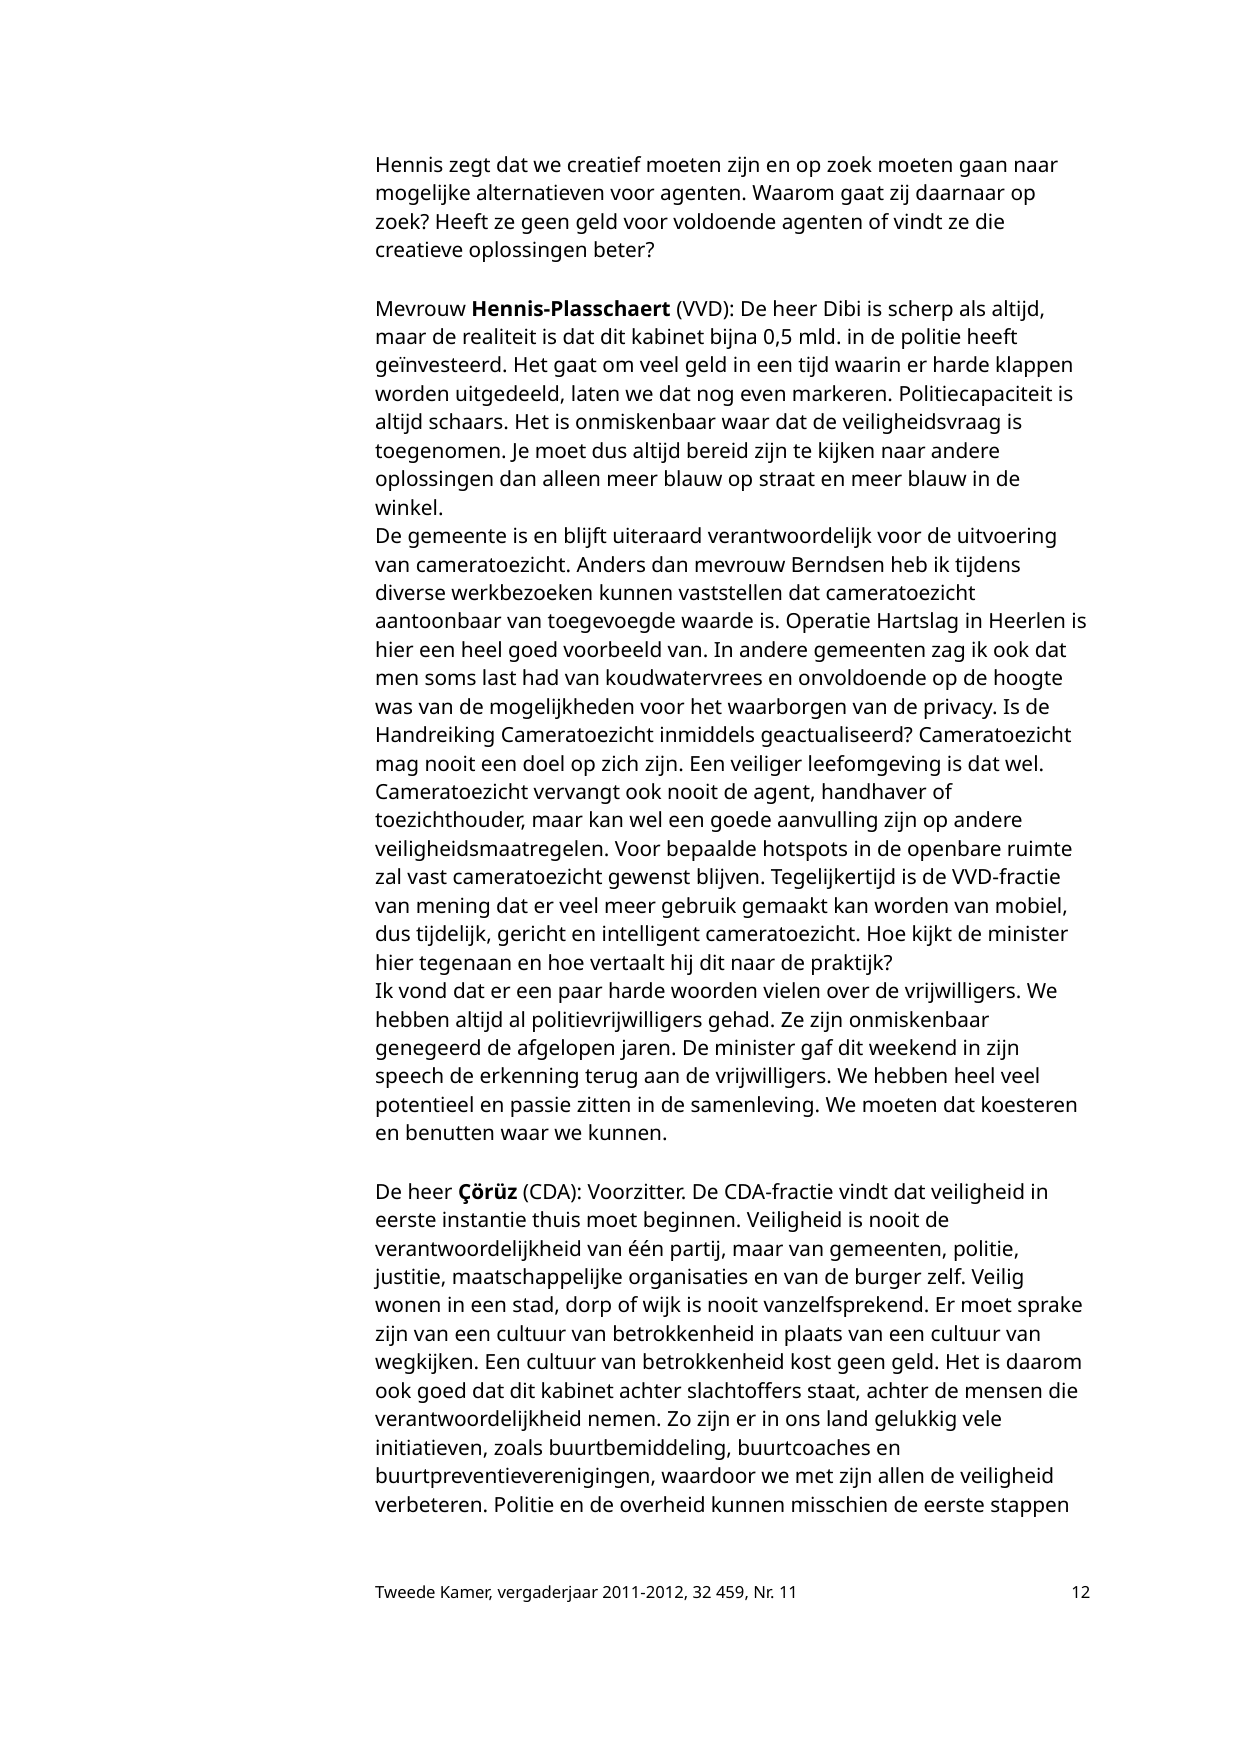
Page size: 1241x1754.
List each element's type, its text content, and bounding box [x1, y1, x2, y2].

text Ik vond dat er een paar harde woorden vielen over de vrijwilligers. We hebben altijd al politievrijwilligers gehad. Ze zijn onmiskenbaar genegeerd de afgelopen jaren. De minister gaf dit weekend in zijn speech de erkenning terug aan de vrijwilligers. We hebben heel veel potentieel en passie zitten in de samenleving. We moeten dat koesteren en benutten waar we kunnen. [375, 976, 1090, 1147]
text De gemeente is en blijft uiteraard verantwoordelijk voor de uitvoering van cameratoezicht. Anders dan mevrouw Berndsen heb ik tijdens diverse werkbezoeken kunnen vaststellen dat cameratoezicht aantoonbaar van toegevoegde waarde is. Operatie Hartslag in Heerlen is hier een heel goed voorbeeld van. In andere gemeenten zag ik ook dat men soms last had van koudwatervrees en onvoldoende op de hoogte was van de mogelijkheden voor het waarborgen van de privacy. Is de Handreiking Cameratoezicht inmiddels geactualiseerd? Cameratoezicht mag nooit een doel op zich zijn. Een veiliger leefomgeving is dat wel. Cameratoezicht vervangt ook nooit de agent, handhaver of toezichthouder, maar kan wel een goede aanvulling zijn op andere veiligheidsmaatregelen. Voor bepaalde hotspots in de openbare ruimte zal vast cameratoezicht gewenst blijven. Tegelijkertijd is de VVD-fractie van mening dat er veel meer gebruik gemaakt kan worden van mobiel, dus tijdelijk, gericht en intelligent cameratoezicht. Hoe kijkt de minister hier tegenaan en hoe vertaalt hij dit naar de praktijk? [375, 521, 1090, 976]
text Mevrouw Hennis-Plasschaert (VVD): De heer Dibi is scherp als altijd, maar de realiteit is dat dit kabinet bijna 0,5 mld. in de politie heeft geïnvesteerd. Het gaat om veel geld in een tijd waarin er harde klappen worden uitgedeeld, laten we dat nog even markeren. Politiecapaciteit is altijd schaars. Het is onmiskenbaar waar dat de veiligheidsvraag is toegenomen. Je moet dus altijd bereid zijn te kijken naar andere oplossingen dan alleen meer blauw op straat en meer blauw in de winkel. [375, 294, 1090, 521]
text De heer Çörüz (CDA): Voorzitter. De CDA-fractie vindt dat veiligheid in eerste instantie thuis moet beginnen. Veiligheid is nooit de verantwoordelijkheid van één partij, maar van gemeenten, politie, justitie, maatschappelijke organisaties en van de burger zelf. Veilig wonen in een stad, dorp of wijk is nooit vanzelfsprekend. Er moet sprake zijn van een cultuur van betrokkenheid in plaats van een cultuur van wegkijken. Een cultuur van betrokkenheid kost geen geld. Het is daarom ook goed dat dit kabinet achter slachtoffers staat, achter de mensen die verantwoordelijkheid nemen. Zo zijn er in ons land gelukkig vele initiatieven, zoals buurtbemiddeling, buurtcoaches en buurtpreventieverenigingen, waardoor we met zijn allen de veiligheid verbeteren. Politie en de overheid kunnen misschien de eerste stappen [375, 1177, 1090, 1518]
text Hennis zegt dat we creatief moeten zijn en op zoek moeten gaan naar mogelijke alternatieven voor agenten. Waarom gaat zij daarnaar op zoek? Heeft ze geen geld voor voldoende agenten of vindt ze die creatieve oplossingen beter? [375, 150, 1090, 264]
